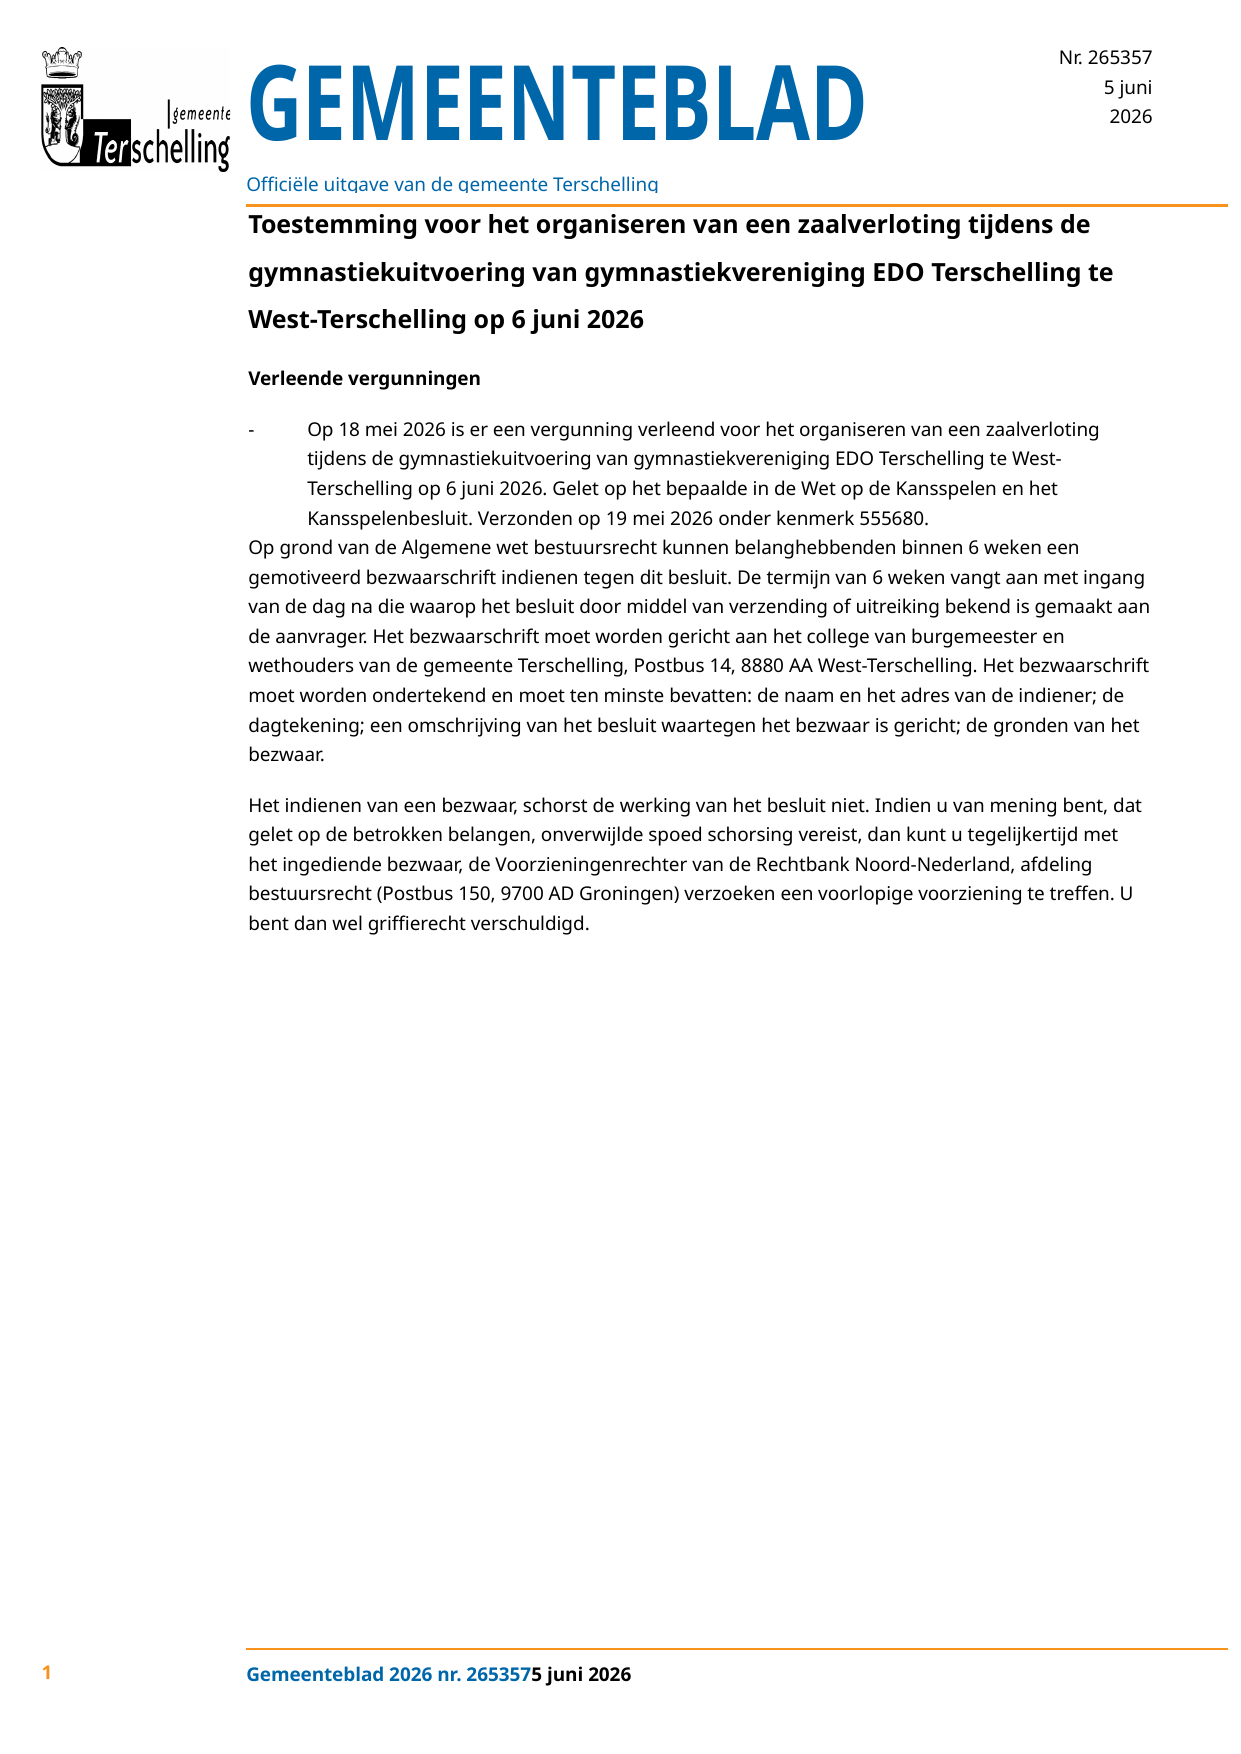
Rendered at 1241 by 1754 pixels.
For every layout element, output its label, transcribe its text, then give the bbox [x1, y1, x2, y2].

picture [41, 47, 231, 172]
list Op 18 mei 2026 is er een vergunning verleend voor het organiseren van een zaalverloting tijdens de gymnastiekuitvoering van gymnastiekvereniging EDO Terschelling te West-Terschelling op 6 juni 2026. Gelet op het bepaalde in de Wet op de Kansspelen en het Kansspelenbesluit. Verzonden op 19 mei 2026 onder kenmerk 555680. [248, 416, 1152, 530]
text Toestemming voor het organiseren van een zaalverloting tijdens de gymnastiekuitvoering van gymnastiekvereniging EDO Terschelling te West-Terschelling op 6 juni 2026 [248, 207, 1152, 336]
text Verleende vergunningen [248, 366, 1152, 391]
text Op grond van de Algemene wet bestuursrecht kunnen belanghebbenden binnen 6 weken een gemotiveerd bezwaarschrift indienen tegen dit besluit. De termijn van 6 weken vangt aan met ingang van de dag na die waarop het besluit door middel van verzending of uitreiking bekend is gemaakt aan de aanvrager. Het bezwaarschrift moet worden gericht aan het college van burgemeester en wethouders van de gemeente Terschelling, Postbus 14, 8880 AA West-Terschelling. Het bezwaarschrift moet worden ondertekend en moet ten minste bevatten: de naam en het adres van de indiener; de dagtekening; een omschrijving van het besluit waartegen het bezwaar is gericht; de gronden van het bezwaar. [248, 534, 1152, 767]
text Het indienen van een bezwaar, schorst de werking van het besluit niet. Indien u van mening bent, dat gelet op de betrokken belangen, onverwijlde spoed schorsing vereist, dan kunt u tegelijkertijd met het ingediende bezwaar, de Voorzieningenrechter van de Rechtbank Noord-Nederland, afdeling bestuursrecht (Postbus 150, 9700 AD Groningen) verzoeken een voorlopige voorziening te treffen. U bent dan wel griffierecht verschuldigd. [248, 792, 1152, 936]
